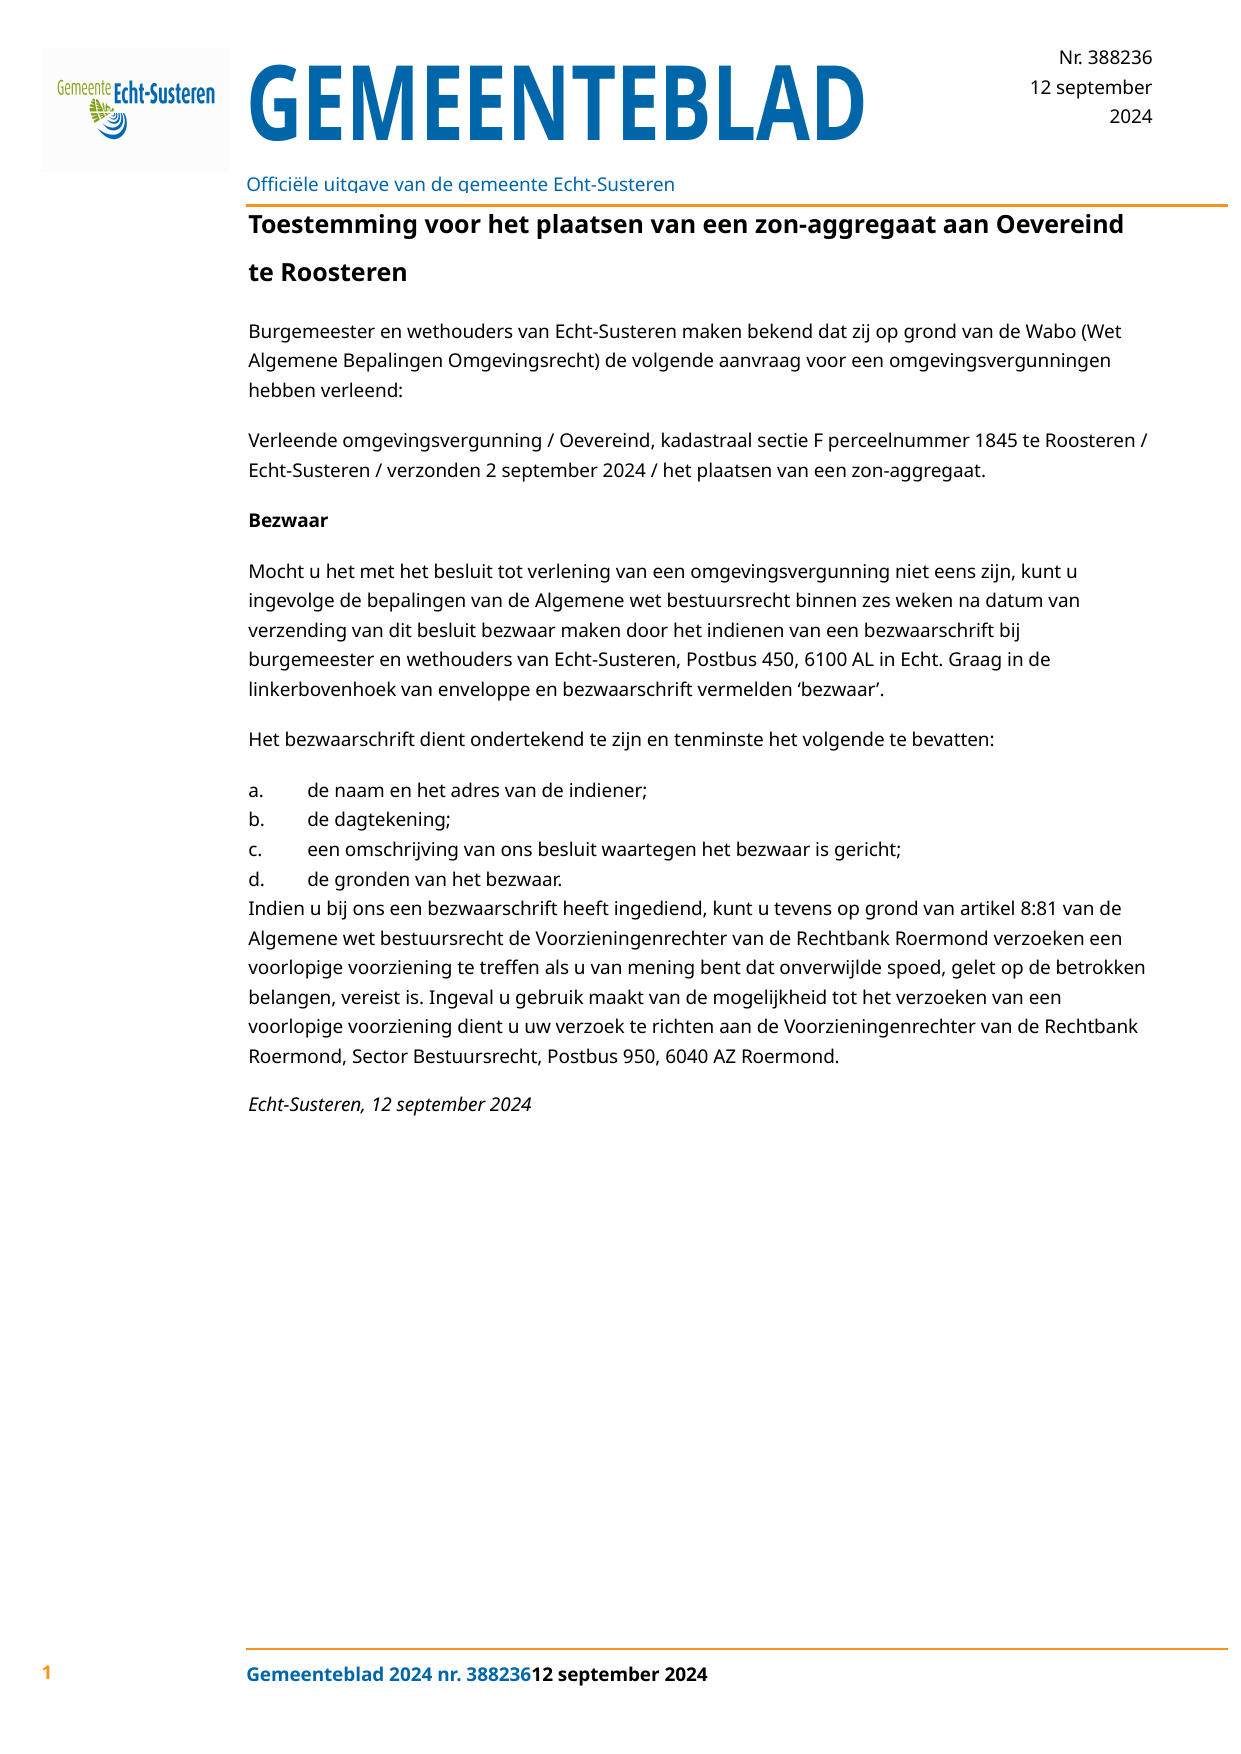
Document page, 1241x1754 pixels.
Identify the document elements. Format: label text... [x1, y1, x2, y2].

text Verleende omgevingsvergunning / Oevereind, kadastraal sectie F perceelnummer 1845 te Roosteren / Echt-Susteren / verzonden 2 september 2024 / het plaatsen van een zon-aggregaat. [248, 427, 1152, 483]
list een omschrijving van ons besluit waartegen het bezwaar is gericht; [248, 836, 1152, 862]
picture [41, 47, 231, 172]
text Het bezwaarschrift dient ondertekend te zijn en tenminste het volgende te bevatten: [248, 727, 1152, 752]
text Bezwaar [248, 507, 1152, 533]
text Burgemeester en wethouders van Echt-Susteren maken bekend dat zij op grond van de Wabo (Wet Algemene Bepalingen Omgevingsrecht) de volgende aanvraag voor een omgevingsvergunningen hebben verleend: [248, 318, 1152, 403]
list de dagtekening; [248, 807, 1152, 832]
text Toestemming voor het plaatsen van een zon-aggregaat aan Oevereind te Roosteren [248, 207, 1152, 288]
text Echt-Susteren, 12 september 2024 [248, 1091, 1152, 1117]
text Indien u bij ons een bezwaarschrift heeft ingediend, kunt u tevens op grond van artikel 8:81 van de Algemene wet bestuursrecht de Voorzieningenrechter van de Rechtbank Roermond verzoeken een voorlopige voorziening te treffen als u van mening bent dat onverwijlde spoed, gelet op de betrokken belangen, vereist is. Ingeval u gebruik maakt van de mogelijkheid tot het verzoeken van een voorlopige voorziening dient u uw verzoek te richten aan de Voorzieningenrechter van de Rechtbank Roermond, Sector Bestuursrecht, Postbus 950, 6040 AZ Roermond. [248, 895, 1152, 1069]
list de gronden van het bezwaar. [248, 866, 1152, 892]
text Mocht u het met het besluit tot verlening van een omgevingsvergunning niet eens zijn, kunt u ingevolge de bepalingen van de Algemene wet bestuursrecht binnen zes weken na datum van verzending van dit besluit bezwaar maken door het indienen van een bezwaarschrift bij burgemeester en wethouders van Echt-Susteren, Postbus 450, 6100 AL in Echt. Graag in de linkerbovenhoek van enveloppe en bezwaarschrift vermelden ‘bezwaar’. [248, 558, 1152, 702]
list de naam en het adres van de indiener; [248, 777, 1152, 803]
